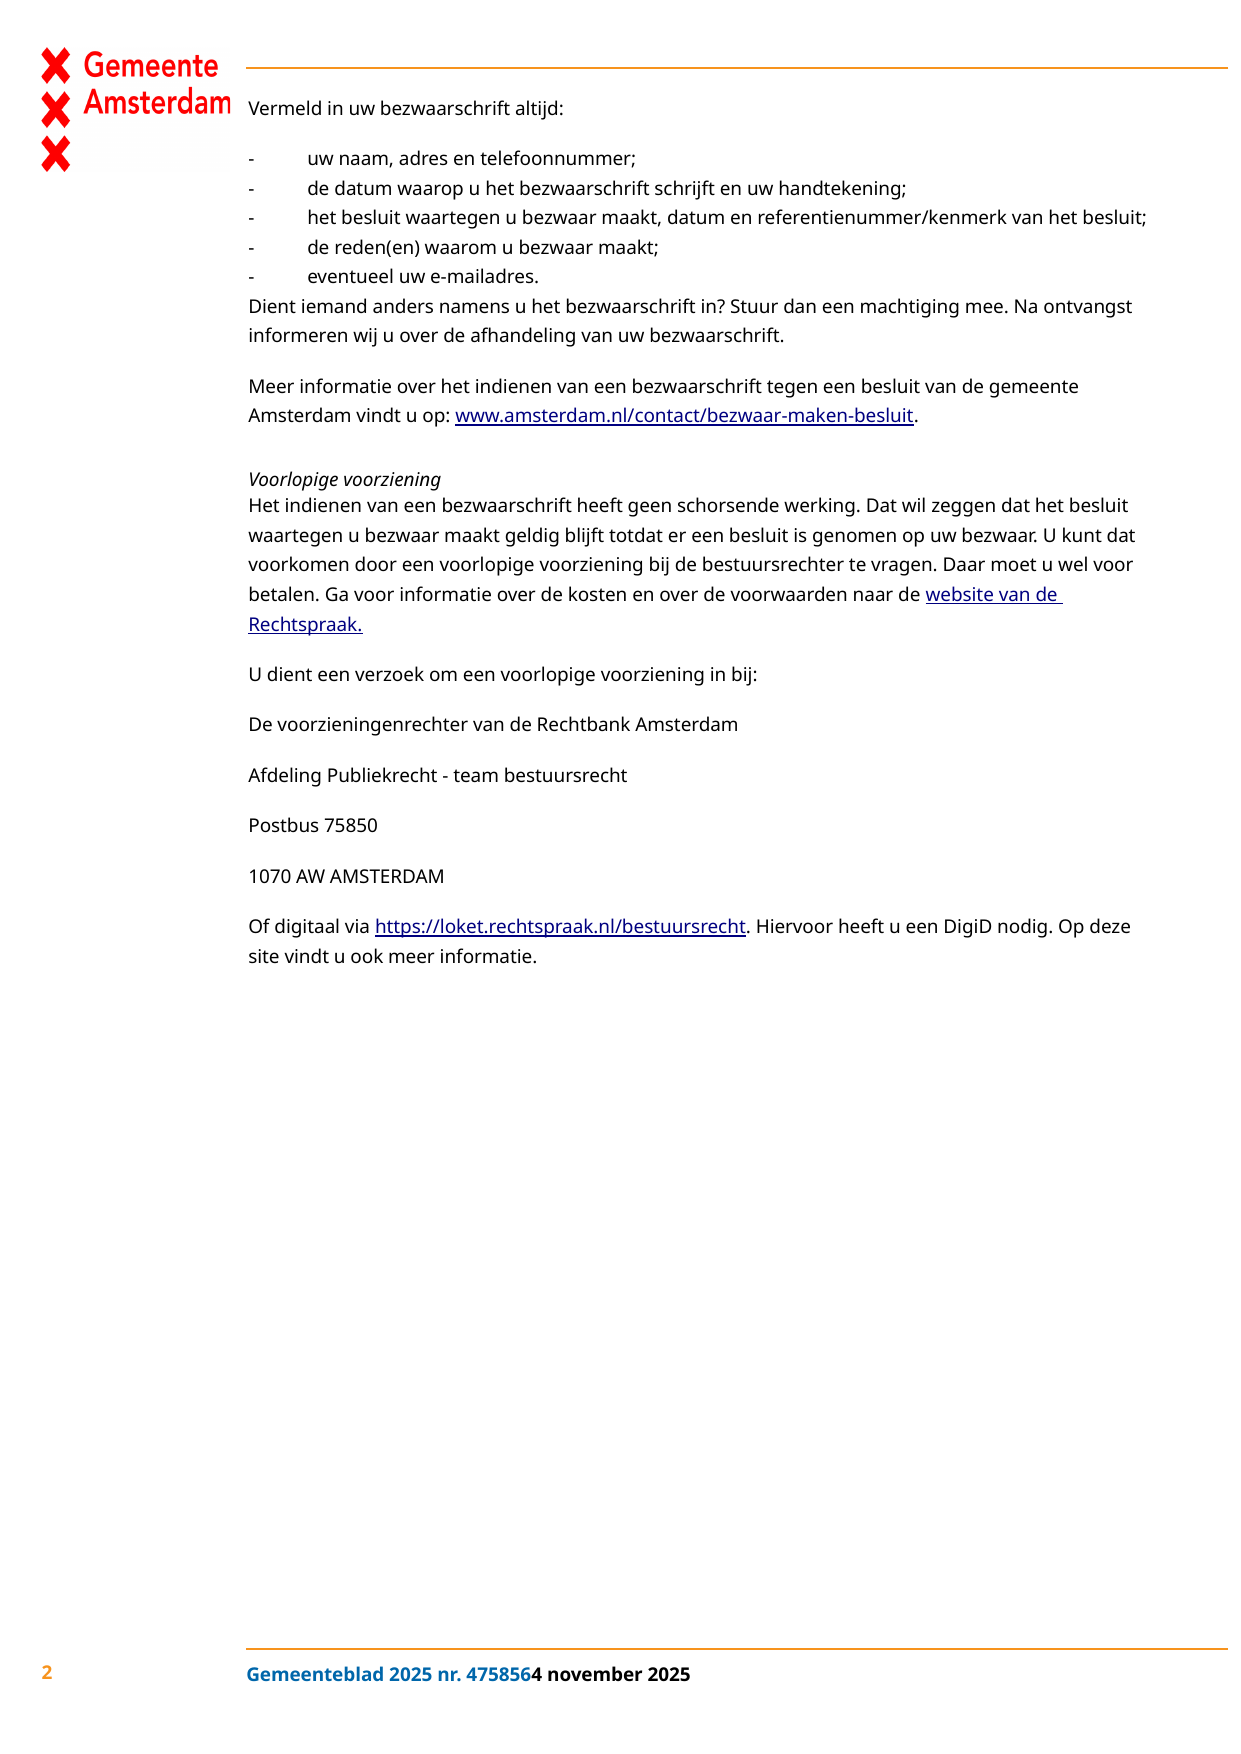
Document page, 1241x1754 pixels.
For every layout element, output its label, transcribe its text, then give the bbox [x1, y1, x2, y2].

text De voorzieningenrechter van de Rechtbank Amsterdam [248, 712, 1152, 737]
text Voorlopige voorziening [248, 467, 1152, 492]
text Postbus 75850 [248, 812, 1152, 838]
list het besluit waartegen u bezwaar maakt, datum en referentienummer/kenmerk van het besluit; [248, 204, 1152, 230]
text Of digitaal via https://loket.rechtspraak.nl/bestuursrecht. Hiervoor heeft u een DigiD nodig. Op deze site vindt u ook meer informatie. [248, 913, 1152, 968]
text U dient een verzoek om een voorlopige voorziening in bij: [248, 661, 1152, 687]
text Afdeling Publiekrecht - team bestuursrecht [248, 762, 1152, 788]
picture [41, 47, 231, 172]
text Het indienen van een bezwaarschrift heeft geen schorsende werking. Dat wil zeggen dat het besluit waartegen u bezwaar maakt geldig blijft totdat er een besluit is genomen op uw bezwaar. U kunt dat voorkomen door een voorlopige voorziening bij de bestuursrechter te vragen. Daar moet u wel voor betalen. Ga voor informatie over de kosten en over de voorwaarden naar de website van de Rechtspraak. [248, 492, 1152, 636]
text Vermeld in uw bezwaarschrift altijd: [248, 95, 1152, 121]
text Dient iemand anders namens u het bezwaarschrift in? Stuur dan een machtiging mee. Na ontvangst informeren wij u over de afhandeling van uw bezwaarschrift. [248, 293, 1152, 348]
text 1070 AW AMSTERDAM [248, 863, 1152, 888]
list uw naam, adres en telefoonnummer; [248, 145, 1152, 171]
list de reden(en) waarom u bezwaar maakt; [248, 234, 1152, 260]
list de datum waarop u het bezwaarschrift schrijft en uw handtekening; [248, 175, 1152, 201]
text Meer informatie over het indienen van een bezwaarschrift tegen een besluit van de gemeente Amsterdam vindt u op: www.amsterdam.nl/contact/bezwaar-maken-besluit. [248, 373, 1152, 428]
list eventueel uw e-mailadres. [248, 263, 1152, 289]
